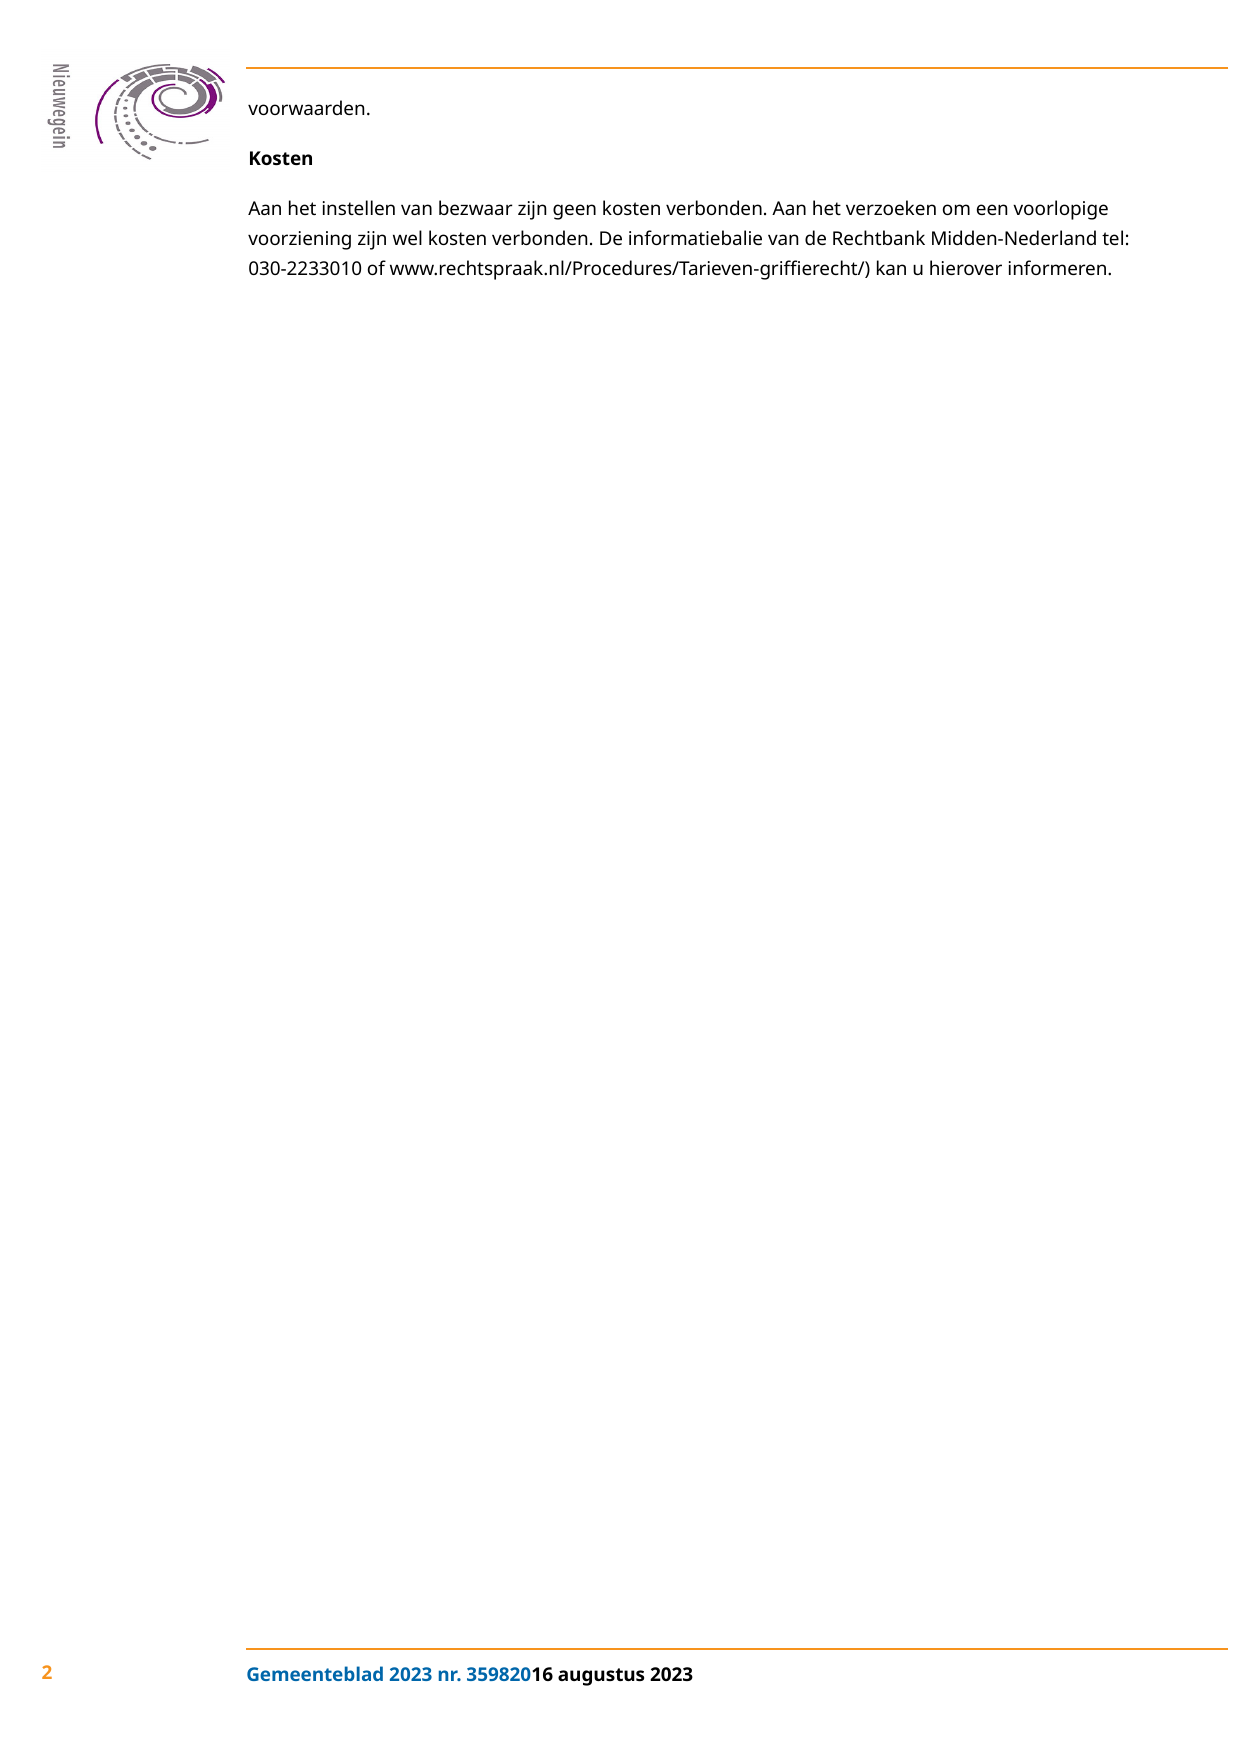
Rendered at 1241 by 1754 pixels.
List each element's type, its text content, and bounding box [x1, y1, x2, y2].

text voorwaarden. [248, 95, 1152, 121]
text Kosten [248, 145, 1152, 171]
text Aan het instellen van bezwaar zijn geen kosten verbonden. Aan het verzoeken om een voorlopige voorziening zijn wel kosten verbonden. De informatiebalie van de Rechtbank Midden-Nederland tel: 030-2233010 of www.rechtspraak.nl/Procedures/Tarieven-griffierecht/) kan u hierover informeren. [248, 196, 1152, 281]
picture [41, 47, 231, 172]
